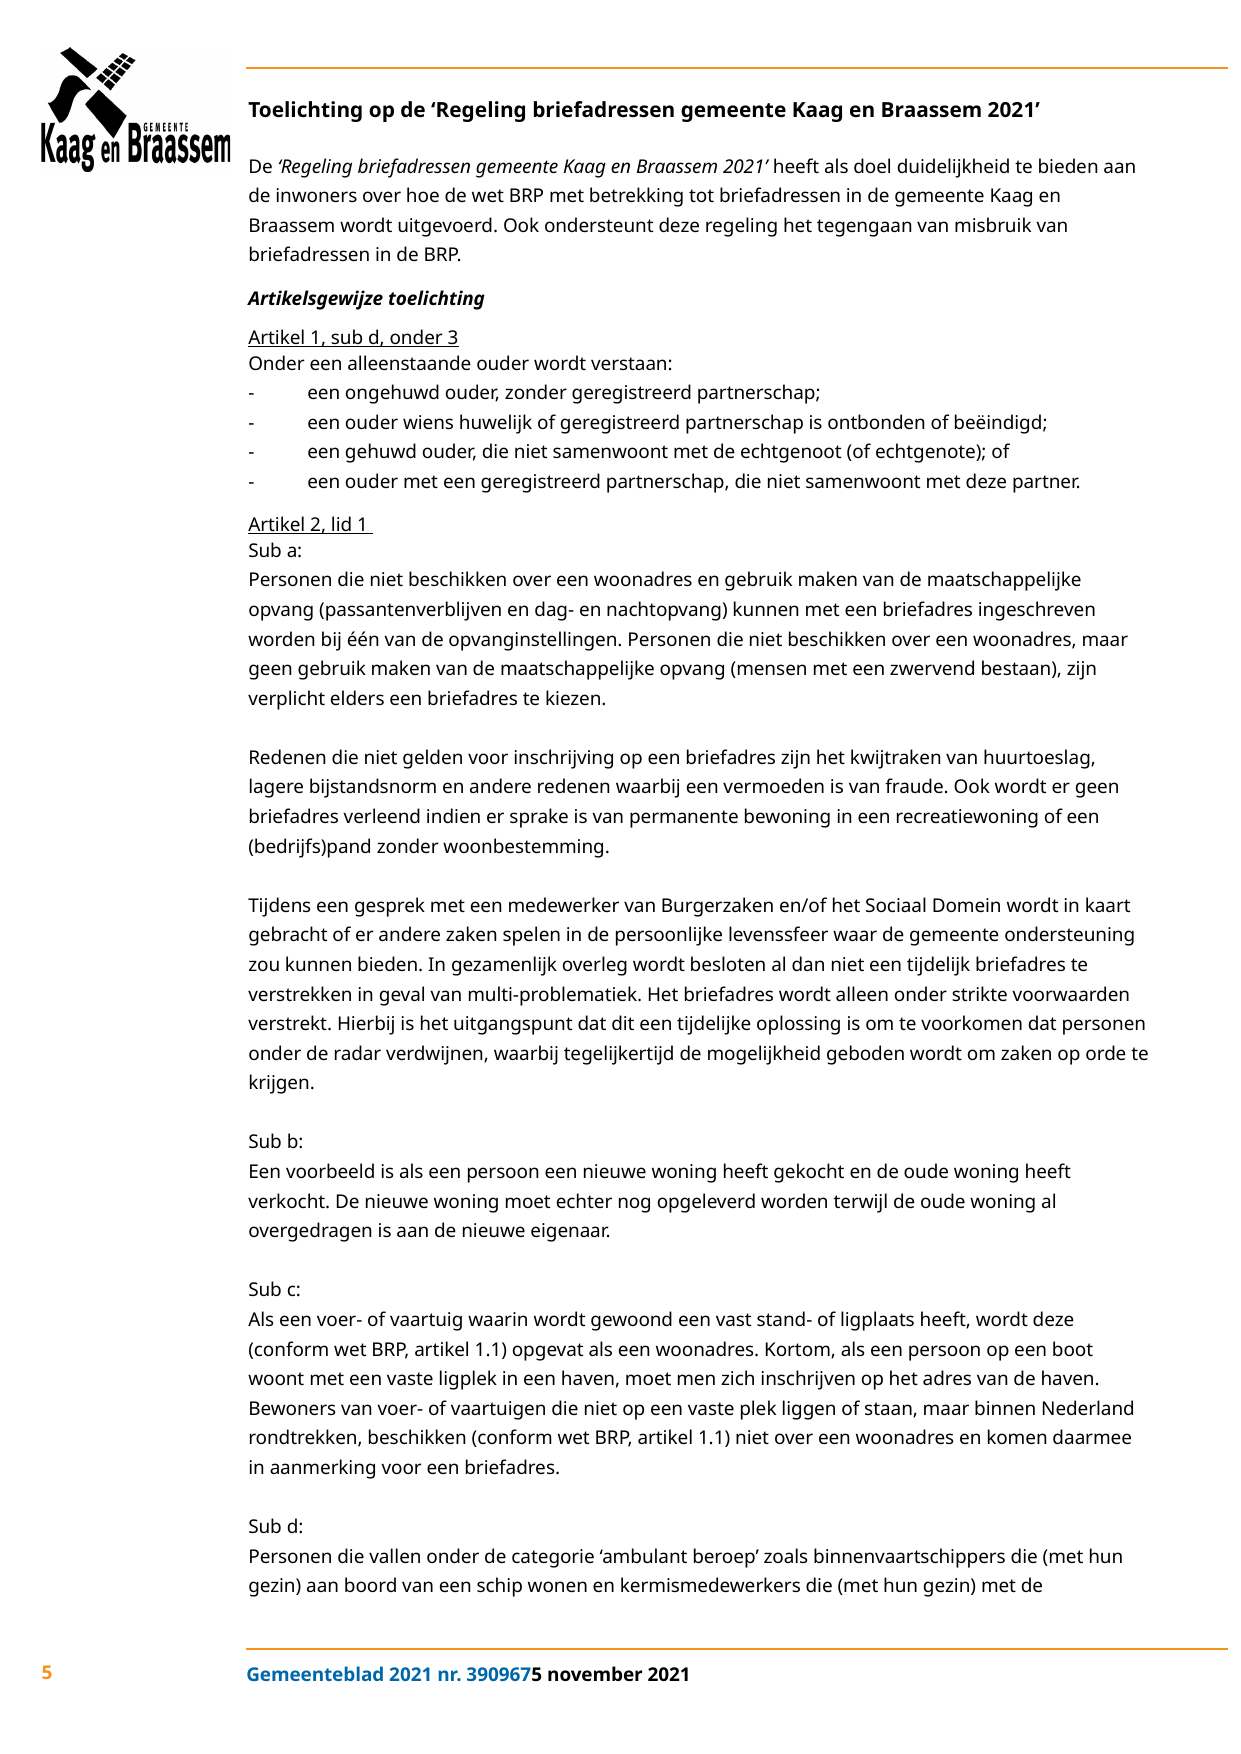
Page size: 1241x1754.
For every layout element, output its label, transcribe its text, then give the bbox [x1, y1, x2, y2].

text Personen die vallen onder de categorie ‘ambulant beroep’ zoals binnenvaartschippers die (met hun gezin) aan boord van een schip wonen en kermismedewerkers die (met hun gezin) met de [248, 1543, 1152, 1598]
text Artikel 2, lid 1 [248, 511, 1152, 537]
text Redenen die niet gelden voor inschrijving op een briefadres zijn het kwijtraken van huurtoeslag, lagere bijstandsnorm en andere redenen waarbij een vermoeden is van fraude. Ook wordt er geen briefadres verleend indien er sprake is van permanente bewoning in een recreatiewoning of een (bedrijfs)pand zonder woonbestemming. [248, 744, 1152, 858]
list een ouder met een geregistreerd partnerschap, die niet samenwoont met deze partner. [248, 468, 1152, 494]
text Onder een alleenstaande ouder wordt verstaan: [248, 350, 1152, 376]
list een ongehuwd ouder, zonder geregistreerd partnerschap; [248, 379, 1152, 405]
text Personen die niet beschikken over een woonadres en gebruik maken van de maatschappelijke opvang (passantenverblijven en dag- en nachtopvang) kunnen met een briefadres ingeschreven worden bij één van de opvanginstellingen. Personen die niet beschikken over een woonadres, maar geen gebruik maken van de maatschappelijke opvang (mensen met een zwervend bestaan), zijn verplicht elders een briefadres te kiezen. [248, 567, 1152, 711]
text Een voorbeeld is als een persoon een nieuwe woning heeft gekocht en de oude woning heeft verkocht. De nieuwe woning moet echter nog opgeleverd worden terwijl de oude woning al overgedragen is aan de nieuwe eigenaar. [248, 1158, 1152, 1243]
list een ouder wiens huwelijk of geregistreerd partnerschap is ontbonden of beëindigd; [248, 409, 1152, 435]
text Toelichting op de ‘Regeling briefadressen gemeente Kaag en Braassem 2021’ [248, 95, 1152, 123]
text Artikelsgewijze toelichting [248, 285, 1152, 311]
text Sub d: [248, 1513, 1152, 1539]
text Sub c: [248, 1277, 1152, 1302]
text Sub b: [248, 1129, 1152, 1154]
text Artikel 1, sub d, onder 3 [248, 324, 1152, 350]
picture [41, 47, 231, 172]
list een gehuwd ouder, die niet samenwoont met de echtgenoot (of echtgenote); of [248, 438, 1152, 464]
text Als een voer- of vaartuig waarin wordt gewoond een vast stand- of ligplaats heeft, wordt deze (conform wet BRP, artikel 1.1) opgevat als een woonadres. Kortom, als een persoon op een boot woont met een vaste ligplek in een haven, moet men zich inschrijven op het adres van de haven. Bewoners van voer- of vaartuigen die niet op een vaste plek liggen of staan, maar binnen Nederland rondtrekken, beschikken (conform wet BRP, artikel 1.1) niet over een woonadres en komen daarmee in aanmerking voor een briefadres. [248, 1306, 1152, 1480]
text De ‘Regeling briefadressen gemeente Kaag en Braassem 2021’ heeft als doel duidelijkheid te bieden aan de inwoners over hoe de wet BRP met betrekking tot briefadressen in de gemeente Kaag en Braassem wordt uitgevoerd. Ook ondersteunt deze regeling het tegengaan van misbruik van briefadressen in de BRP. [248, 153, 1152, 267]
text Tijdens een gesprek met een medewerker van Burgerzaken en/of het Sociaal Domein wordt in kaart gebracht of er andere zaken spelen in de persoonlijke levenssfeer waar de gemeente ondersteuning zou kunnen bieden. In gezamenlijk overleg wordt besloten al dan niet een tijdelijk briefadres te verstrekken in geval van multi-problematiek. Het briefadres wordt alleen onder strikte voorwaarden verstrekt. Hierbij is het uitgangspunt dat dit een tijdelijke oplossing is om te voorkomen dat personen onder de radar verdwijnen, waarbij tegelijkertijd de mogelijkheid geboden wordt om zaken op orde te krijgen. [248, 892, 1152, 1095]
text Sub a: [248, 537, 1152, 563]
